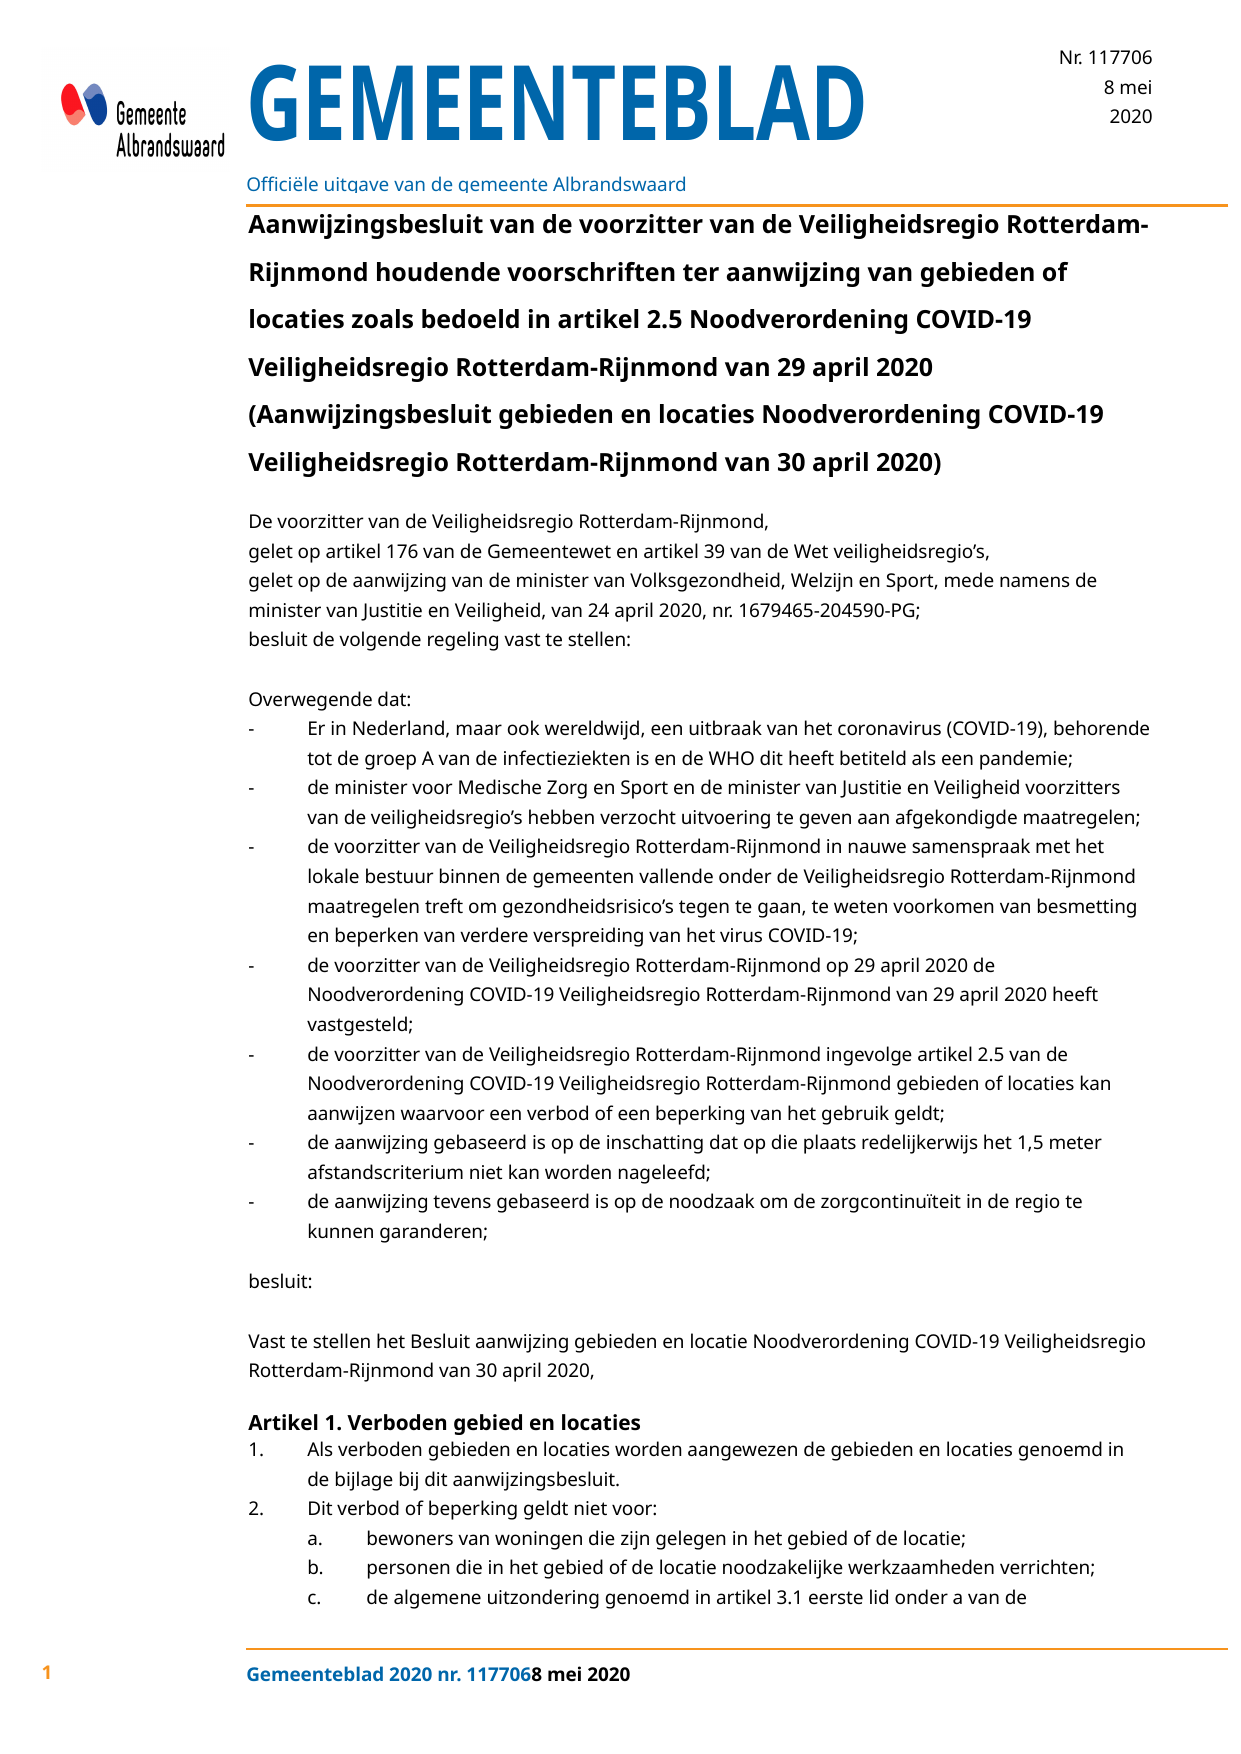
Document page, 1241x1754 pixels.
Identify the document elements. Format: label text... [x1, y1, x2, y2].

picture [41, 47, 231, 172]
text Vast te stellen het Besluit aanwijzing gebieden en locatie Noodverordening COVID-19 Veiligheidsregio Rotterdam-Rijnmond van 30 april 2020, [248, 1328, 1152, 1383]
list de voorzitter van de Veiligheidsregio Rotterdam-Rijnmond ingevolge artikel 2.5 van de Noodverordening COVID-19 Veiligheidsregio Rotterdam-Rijnmond gebieden of locaties kan aanwijzen waarvoor een verbod of een beperking van het gebruik geldt; [248, 1041, 1152, 1126]
list Als verboden gebieden en locaties worden aangewezen de gebieden en locaties genoemd in de bijlage bij dit aanwijzingsbesluit. [248, 1436, 1152, 1492]
list Dit verbod of beperking geldt niet voor: [248, 1495, 1152, 1521]
list bewoners van woningen die zijn gelegen in het gebied of de locatie; [307, 1525, 1152, 1551]
list personen die in het gebied of de locatie noodzakelijke werkzaamheden verrichten; [307, 1554, 1152, 1580]
text De voorzitter van de Veiligheidsregio Rotterdam-Rijnmond, [248, 508, 1152, 534]
list de voorzitter van de Veiligheidsregio Rotterdam-Rijnmond in nauwe samenspraak met het lokale bestuur binnen de gemeenten vallende onder de Veiligheidsregio Rotterdam-Rijnmond maatregelen treft om gezondheidsrisico’s tegen te gaan, te weten voorkomen van besmetting en beperken van verdere verspreiding van het virus COVID-19; [248, 834, 1152, 948]
list de voorzitter van de Veiligheidsregio Rotterdam-Rijnmond op 29 april 2020 de Noodverordening COVID-19 Veiligheidsregio Rotterdam-Rijnmond van 29 april 2020 heeft vastgesteld; [248, 952, 1152, 1037]
list de algemene uitzondering genoemd in artikel 3.1 eerste lid onder a van de [307, 1584, 1152, 1610]
text gelet op artikel 176 van de Gemeentewet en artikel 39 van de Wet veiligheidsregio’s, [248, 538, 1152, 564]
text besluit de volgende regeling vast te stellen: [248, 627, 1152, 652]
list de aanwijzing gebaseerd is op de inschatting dat op die plaats redelijkerwijs het 1,5 meter afstandscriterium niet kan worden nageleefd; [248, 1129, 1152, 1185]
list de minister voor Medische Zorg en Sport en de minister van Justitie en Veiligheid voorzitters van de veiligheidsregio’s hebben verzocht uitvoering te geven aan afgekondigde maatregelen; [248, 774, 1152, 830]
text gelet op de aanwijzing van de minister van Volksgezondheid, Welzijn en Sport, mede namens de minister van Justitie en Veiligheid, van 24 april 2020, nr. 1679465-204590-PG; [248, 567, 1152, 623]
list de aanwijzing tevens gebaseerd is op de noodzaak om de zorgcontinuïteit in de regio te kunnen garanderen; [248, 1189, 1152, 1244]
text Overwegende dat: [248, 686, 1152, 712]
text besluit: [248, 1269, 1152, 1294]
text Aanwijzingsbesluit van de voorzitter van de Veiligheidsregio Rotterdam-Rijnmond houdende voorschriften ter aanwijzing van gebieden of locaties zoals bedoeld in artikel 2.5 Noodverordening COVID-19 Veiligheidsregio Rotterdam-Rijnmond van 29 april 2020 (Aanwijzingsbesluit gebieden en locaties Noodverordening COVID-19 Veiligheidsregio Rotterdam-Rijnmond van 30 april 2020) [248, 207, 1152, 479]
list Er in Nederland, maar ook wereldwijd, een uitbraak van het coronavirus (COVID-19), behorende tot de groep A van de infectieziekten is en de WHO dit heeft betiteld als een pandemie; [248, 715, 1152, 771]
text Artikel 1. Verboden gebied en locaties [248, 1408, 1152, 1436]
